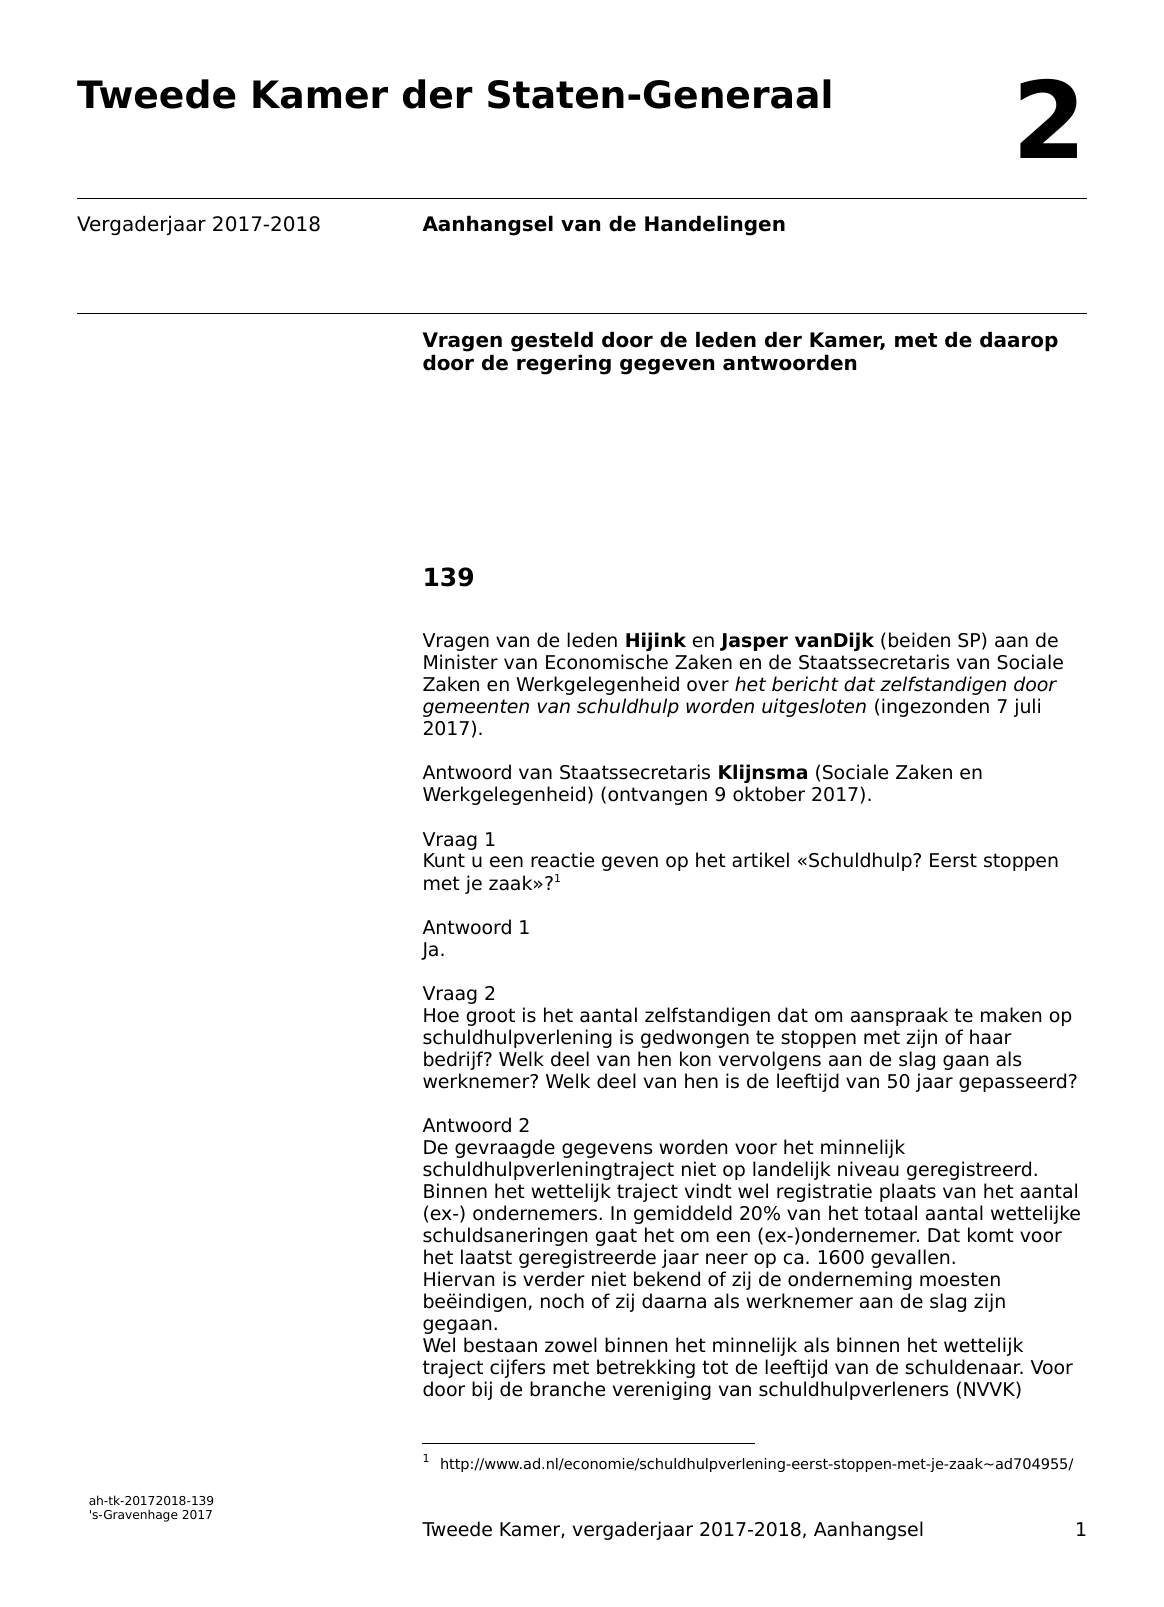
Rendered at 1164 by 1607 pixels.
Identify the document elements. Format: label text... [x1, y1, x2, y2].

table_cell [77, 314, 422, 375]
table_header Tweede Kamer der Staten-Generaal [77, 59, 886, 198]
text Vraag 1 [422, 828, 1087, 850]
text Vragen van de leden Hijink en Jasper vanDijk (beiden SP) aan de Minister van Economische Zaken en de Staatssecretaris van Sociale Zaken en Werkgelegenheid over het bericht dat zelfstandigen door gemeenten van schuldhulp worden uitgesloten (ingezonden 7 juli 2017). [422, 630, 1087, 740]
text 's-Gravenhage 2017 [88, 1508, 323, 1522]
table_cell Vragen gesteld door de leden der Kamer, met de daarop door de regering gegeven antwoorden [422, 314, 1087, 375]
text De gevraagde gegevens worden voor het minnelijk schuldhulpverleningtraject niet op landelijk niveau geregistreerd. Binnen het wettelijk traject vindt wel registratie plaats van het aantal (ex-) ondernemers. In gemiddeld 20% van het totaal aantal wettelijke schuldsaneringen gaat het om een (ex-)ondernemer. Dat komt voor het laatst geregistreerde jaar neer op ca. 1600 gevallen. [422, 1137, 1087, 1269]
text Antwoord 1 [422, 917, 1087, 938]
text 139 [422, 563, 1087, 592]
table_header 2 [886, 59, 1087, 198]
text Vraag 2 [422, 983, 1087, 1005]
text Kunt u een reactie geven op het artikel «Schuldhulp? Eerst stoppen met je zaak»? [422, 850, 1087, 894]
text http://www.ad.nl/economie/schuldhulpverlening-eerst-stoppen-met-je-zaak~ad704955/ [422, 1452, 1087, 1474]
text Hoe groot is het aantal zelfstandigen dat om aanspraak te maken op schuldhulpverlening is gedwongen te stoppen met zijn of haar bedrijf? Welk deel van hen kon vervolgens aan de slag gaan als werknemer? Welk deel van hen is de leeftijd van 50 jaar gepasseerd? [422, 1005, 1087, 1093]
table_cell Vergaderjaar 2017-2018 [77, 199, 422, 313]
text Antwoord van Staatssecretaris Klijnsma (Sociale Zaken en Werkgelegenheid) (ontvangen 9 oktober 2017). [422, 762, 1087, 806]
text ah-tk-20172018-139 [88, 1494, 323, 1508]
text Antwoord 2 [422, 1115, 1087, 1137]
text Ja. [422, 938, 1087, 961]
text Hiervan is verder niet bekend of zij de onderneming moesten beëindigen, noch of zij daarna als werknemer aan de slag zijn gegaan. [422, 1269, 1087, 1334]
table_cell Aanhangsel van de Handelingen [422, 199, 1087, 313]
text Wel bestaan zowel binnen het minnelijk als binnen het wettelijk traject cijfers met betrekking tot de leeftijd van de schuldenaar. Voor door bij de branche vereniging van schuldhulpverleners (NVVK) [422, 1334, 1087, 1401]
